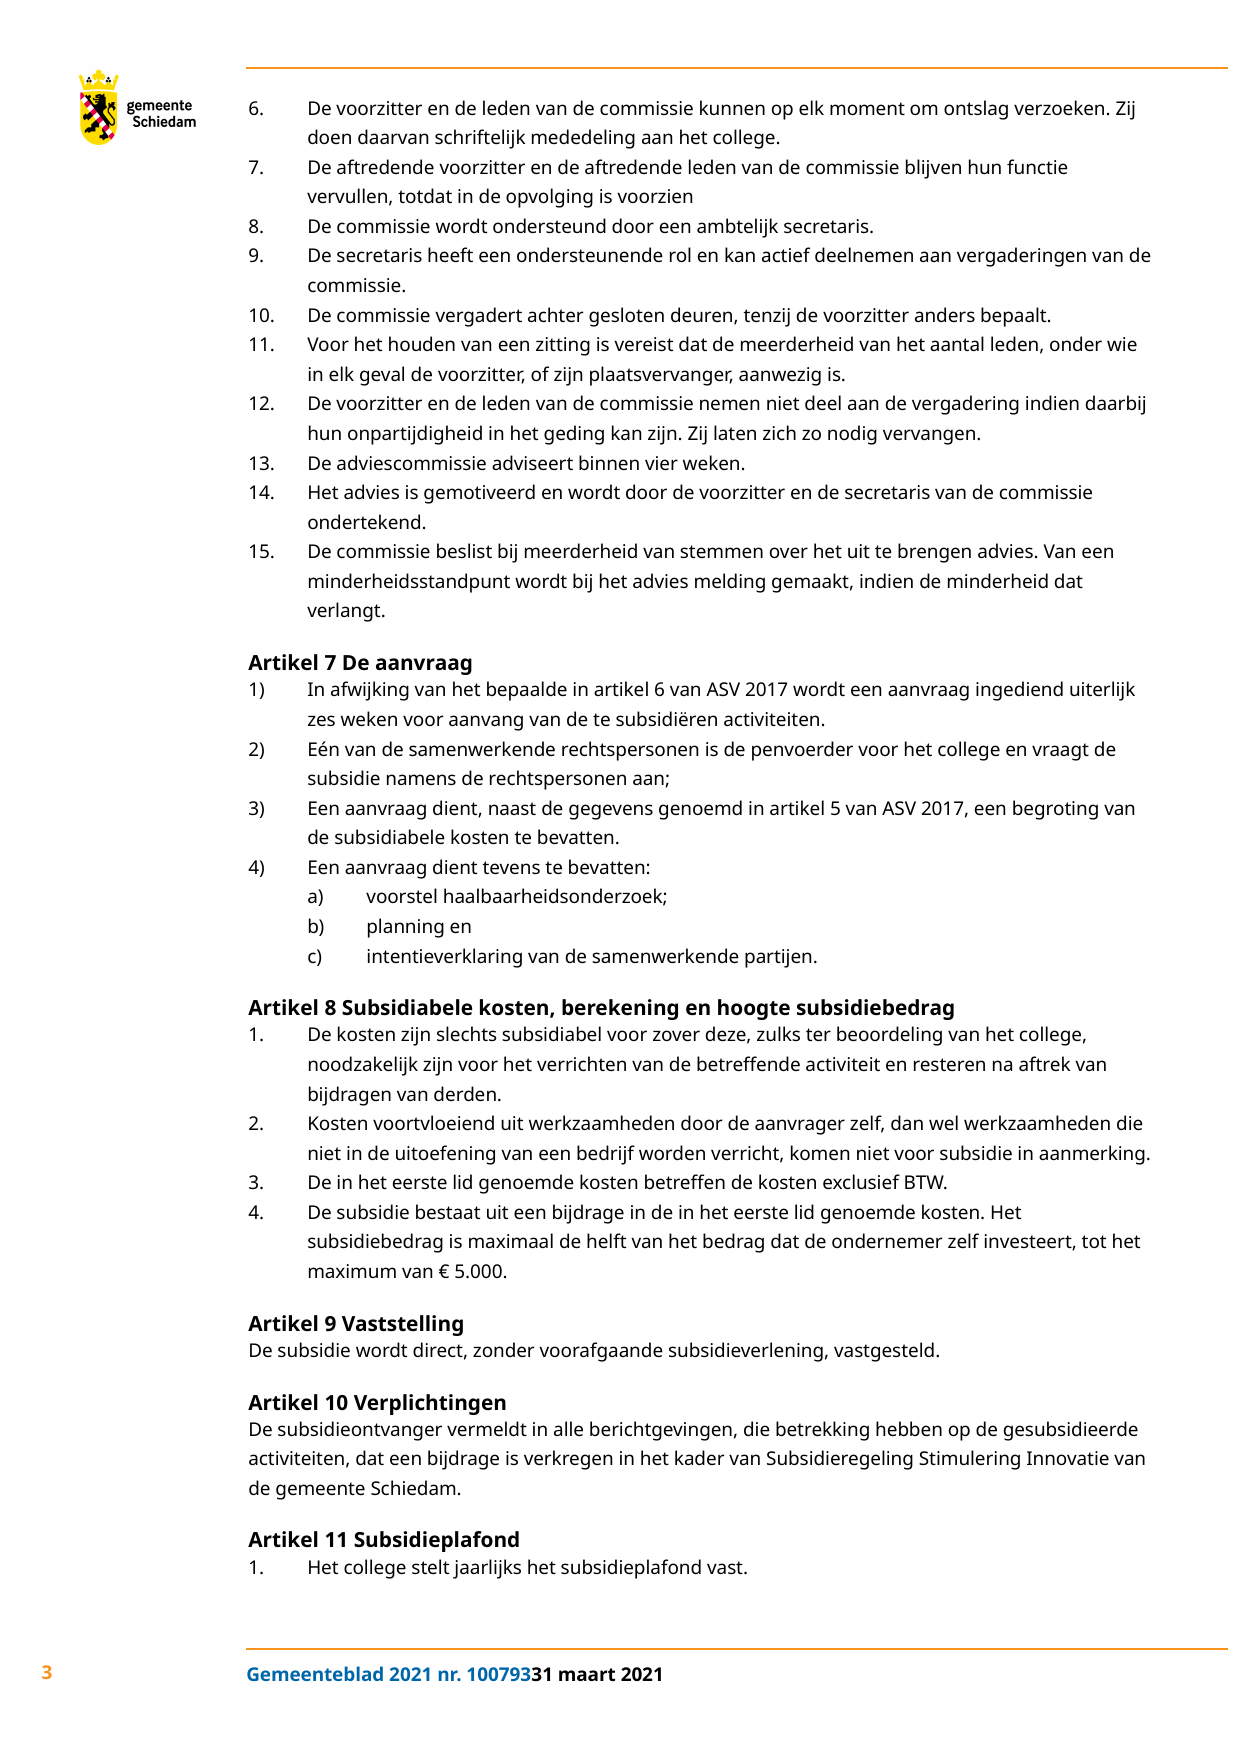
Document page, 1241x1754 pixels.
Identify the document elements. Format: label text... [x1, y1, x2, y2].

list Kosten voortvloeiend uit werkzaamheden door de aanvrager zelf, dan wel werkzaamheden die niet in de uitoefening van een bedrijf worden verricht, komen niet voor subsidie in aanmerking. [248, 1110, 1152, 1166]
list De aftredende voorzitter en de aftredende leden van de commissie blijven hun functie vervullen, totdat in de opvolging is voorzien [248, 154, 1152, 209]
list De commissie vergadert achter gesloten deuren, tenzij de voorzitter anders bepaalt. [248, 302, 1152, 328]
text Artikel 11 Subsidieplafond [248, 1526, 1152, 1554]
list planning en [307, 913, 1152, 939]
list De voorzitter en de leden van de commissie nemen niet deel aan de vergadering indien daarbij hun onpartijdigheid in het geding kan zijn. Zij laten zich zo nodig vervangen. [248, 391, 1152, 446]
list Voor het houden van een zitting is vereist dat de meerderheid van het aantal leden, onder wie in elk geval de voorzitter, of zijn plaatsvervanger, aanwezig is. [248, 331, 1152, 387]
text Artikel 8 Subsidiabele kosten, berekening en hoogte subsidiebedrag [248, 993, 1152, 1022]
list Een aanvraag dient, naast de gegevens genoemd in artikel 5 van ASV 2017, een begroting van de subsidiabele kosten te bevatten. [248, 795, 1152, 850]
list Eén van de samenwerkende rechtspersonen is de penvoerder voor het college en vraagt de subsidie namens de rechtspersonen aan; [248, 736, 1152, 791]
list De adviescommissie adviseert binnen vier weken. [248, 450, 1152, 476]
text Artikel 9 Vaststelling [248, 1309, 1152, 1337]
text De subsidie wordt direct, zonder voorafgaande subsidieverlening, vastgesteld. [248, 1337, 1152, 1363]
list De voorzitter en de leden van de commissie kunnen op elk moment om ontslag verzoeken. Zij doen daarvan schriftelijk mededeling aan het college. [248, 95, 1152, 150]
text Artikel 7 De aanvraag [248, 648, 1152, 677]
text De subsidieontvanger vermeldt in alle berichtgevingen, die betrekking hebben op de gesubsidieerde activiteiten, dat een bijdrage is verkregen in het kader van Subsidieregeling Stimulering Innovatie van de gemeente Schiedam. [248, 1416, 1152, 1501]
list De secretaris heeft een ondersteunende rol en kan actief deelnemen aan vergaderingen van de commissie. [248, 243, 1152, 298]
list De kosten zijn slechts subsidiabel voor zover deze, zulks ter beoordeling van het college, noodzakelijk zijn voor het verrichten van de betreffende activiteit en resteren na aftrek van bijdragen van derden. [248, 1022, 1152, 1107]
list De commissie wordt ondersteund door een ambtelijk secretaris. [248, 213, 1152, 239]
list In afwijking van het bepaalde in artikel 6 van ASV 2017 wordt een aanvraag ingediend uiterlijk zes weken voor aanvang van de te subsidiëren activiteiten. [248, 677, 1152, 732]
list De commissie beslist bij meerderheid van stemmen over het uit te brengen advies. Van een minderheidsstandpunt wordt bij het advies melding gemaakt, indien de minderheid dat verlangt. [248, 538, 1152, 623]
text Artikel 10 Verplichtingen [248, 1388, 1152, 1416]
list voorstel haalbaarheidsonderzoek; [307, 884, 1152, 909]
list Het advies is gemotiveerd en wordt door de voorzitter en de secretaris van de commissie ondertekend. [248, 479, 1152, 535]
list De in het eerste lid genoemde kosten betreffen de kosten exclusief BTW. [248, 1169, 1152, 1195]
list intentieverklaring van de samenwerkende partijen. [307, 943, 1152, 968]
list Het college stelt jaarlijks het subsidieplafond vast. [248, 1554, 1152, 1580]
list De subsidie bestaat uit een bijdrage in de in het eerste lid genoemde kosten. Het subsidiebedrag is maximaal de helft van het bedrag dat de ondernemer zelf investeert, tot het maximum van € 5.000. [248, 1199, 1152, 1284]
picture [41, 47, 231, 172]
list Een aanvraag dient tevens te bevatten: [248, 854, 1152, 880]
